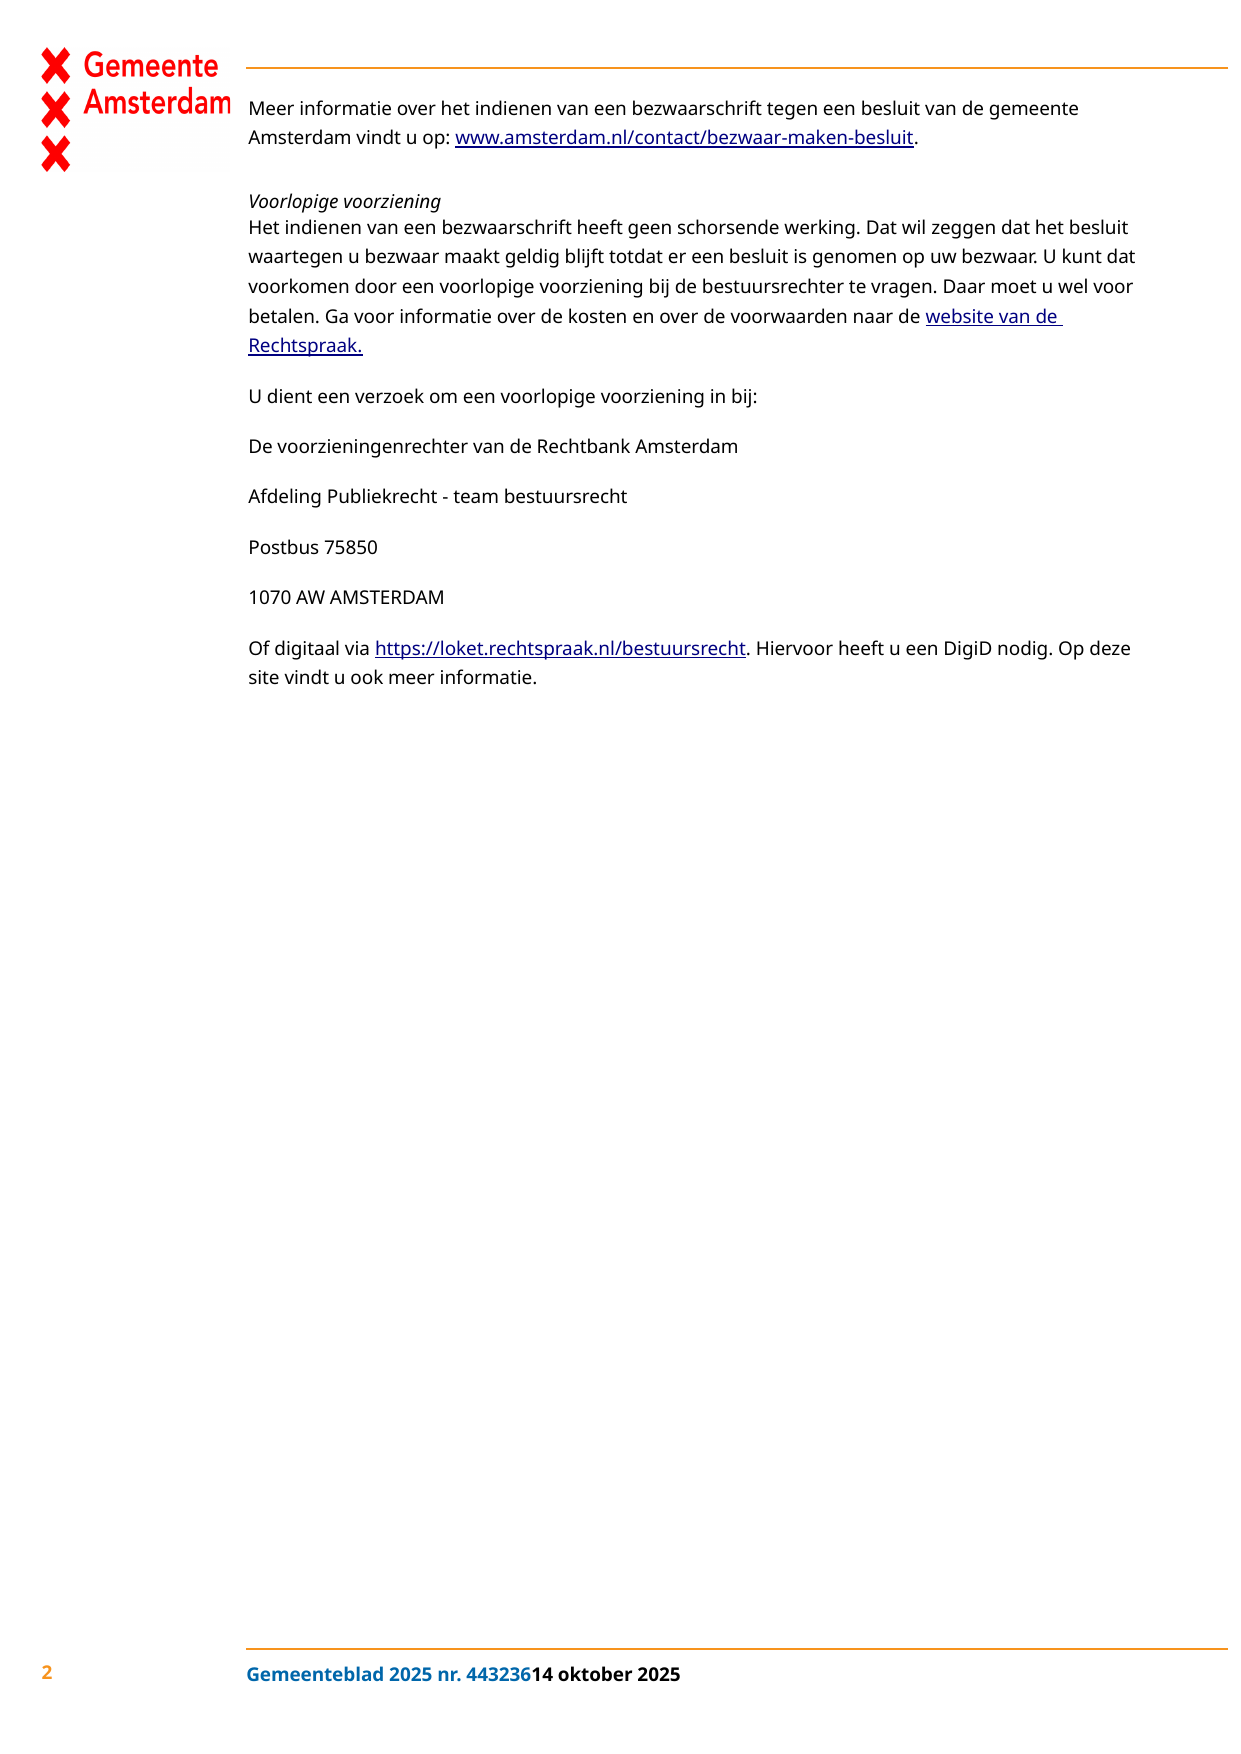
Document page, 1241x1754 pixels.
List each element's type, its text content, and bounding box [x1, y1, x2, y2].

picture [41, 47, 231, 172]
text Het indienen van een bezwaarschrift heeft geen schorsende werking. Dat wil zeggen dat het besluit waartegen u bezwaar maakt geldig blijft totdat er een besluit is genomen op uw bezwaar. U kunt dat voorkomen door een voorlopige voorziening bij de bestuursrechter te vragen. Daar moet u wel voor betalen. Ga voor informatie over de kosten en over de voorwaarden naar de website van de Rechtspraak. [248, 214, 1152, 358]
text Afdeling Publiekrecht - team bestuursrecht [248, 484, 1152, 509]
text Postbus 75850 [248, 534, 1152, 560]
text 1070 AW AMSTERDAM [248, 584, 1152, 610]
text Of digitaal via https://loket.rechtspraak.nl/bestuursrecht. Hiervoor heeft u een DigiD nodig. Op deze site vindt u ook meer informatie. [248, 635, 1152, 690]
text Voorlopige voorziening [248, 188, 1152, 214]
text De voorzieningenrechter van de Rechtbank Amsterdam [248, 433, 1152, 459]
text Meer informatie over het indienen van een bezwaarschrift tegen een besluit van de gemeente Amsterdam vindt u op: www.amsterdam.nl/contact/bezwaar-maken-besluit. [248, 95, 1152, 150]
text U dient een verzoek om een voorlopige voorziening in bij: [248, 383, 1152, 408]
